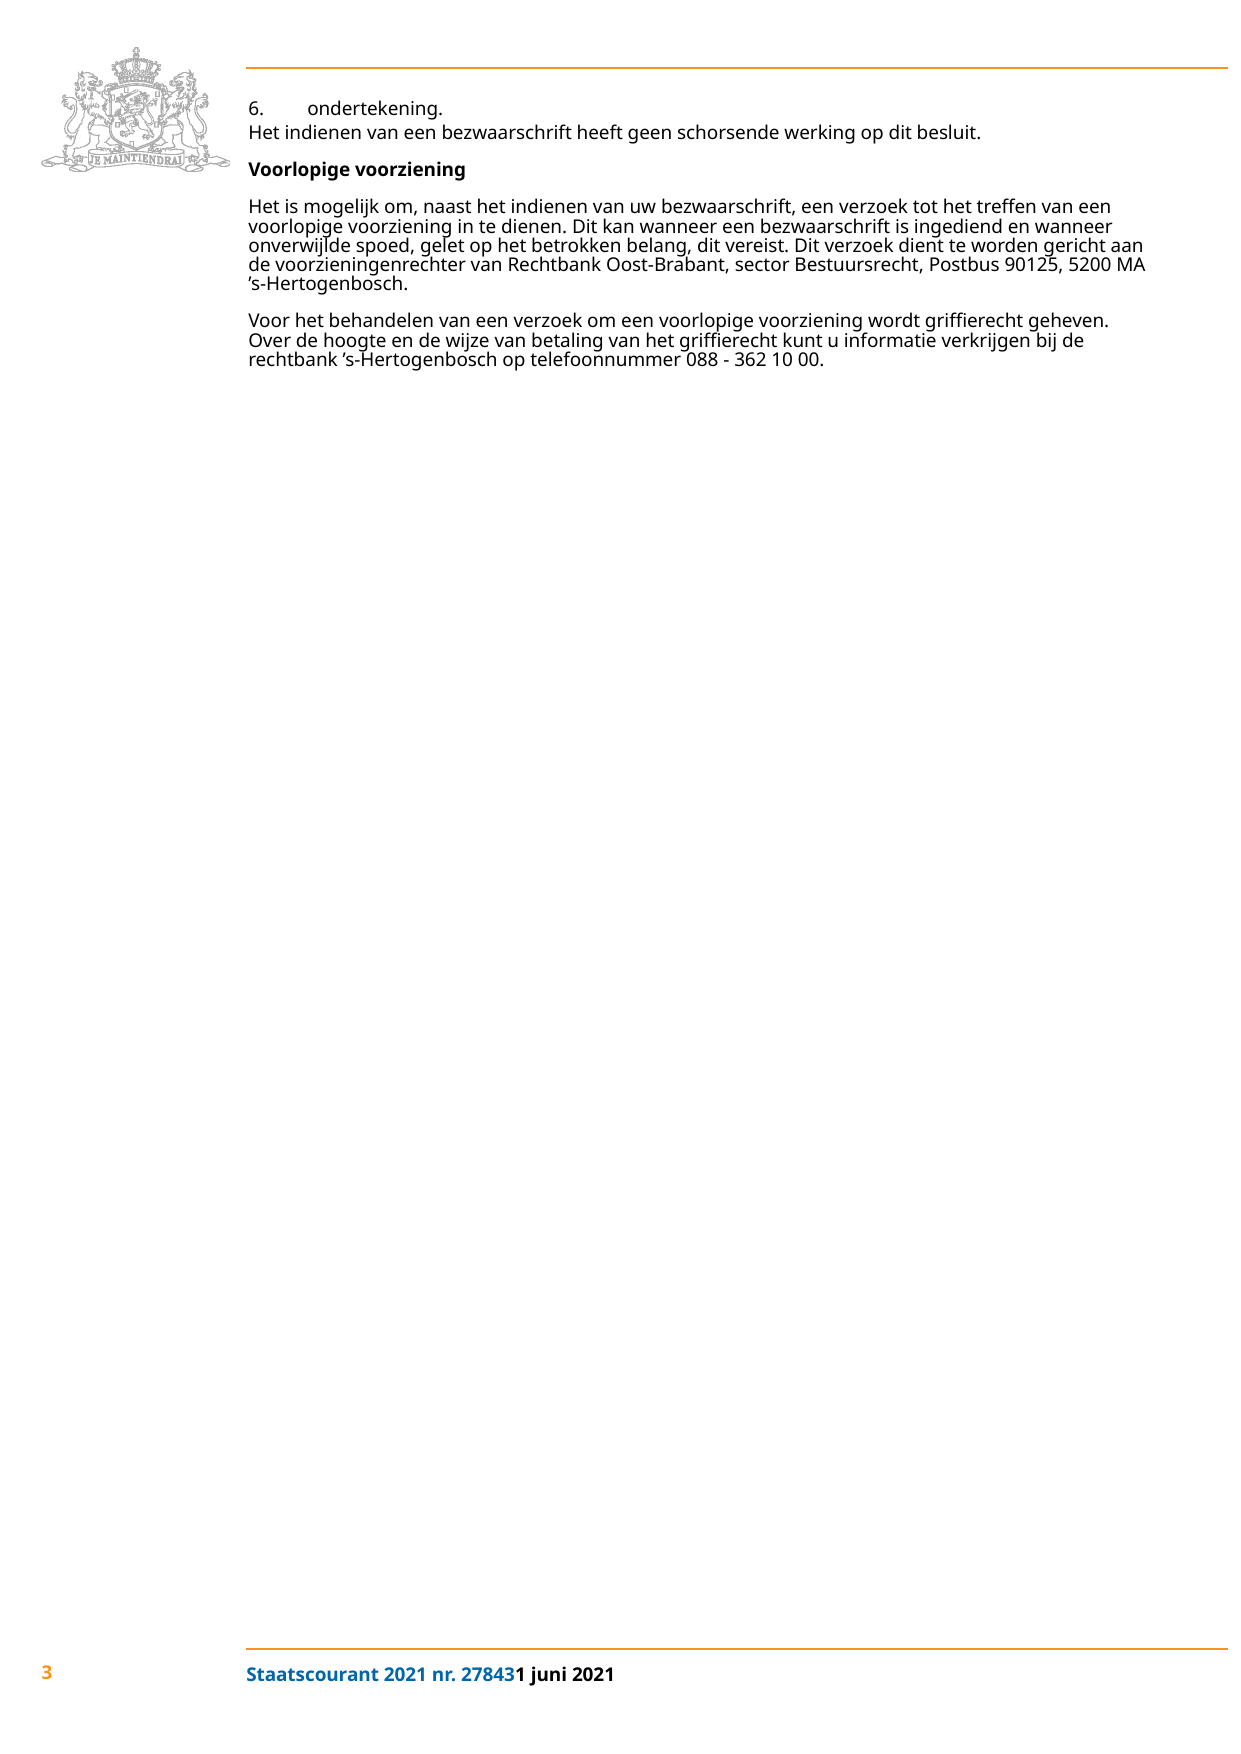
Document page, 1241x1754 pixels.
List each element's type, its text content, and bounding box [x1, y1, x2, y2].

text Voorlopige voorziening [248, 161, 1152, 181]
picture [41, 47, 231, 172]
text Voor het behandelen van een verzoek om een voorlopige voorziening wordt griffierecht geheven. Over de hoogte en de wijze van betaling van het griffierecht kunt u informatie verkrijgen bij de rechtbank ’s-Hertogenbosch op telefoonnummer 088 - 362 10 00. [248, 312, 1152, 370]
list ondertekening. [248, 95, 1152, 121]
text Het indienen van een bezwaarschrift heeft geen schorsende werking op dit besluit. [248, 124, 1152, 144]
text Het is mogelijk om, naast het indienen van uw bezwaarschrift, een verzoek tot het treffen van een voorlopige voorziening in te dienen. Dit kan wanneer een bezwaarschrift is ingediend en wanneer onverwijlde spoed, gelet op het betrokken belang, dit vereist. Dit verzoek dient te worden gericht aan de voorzieningenrechter van Rechtbank Oost-Brabant, sector Bestuursrecht, Postbus 90125, 5200 MA ’s-Hertogenbosch. [248, 198, 1152, 295]
